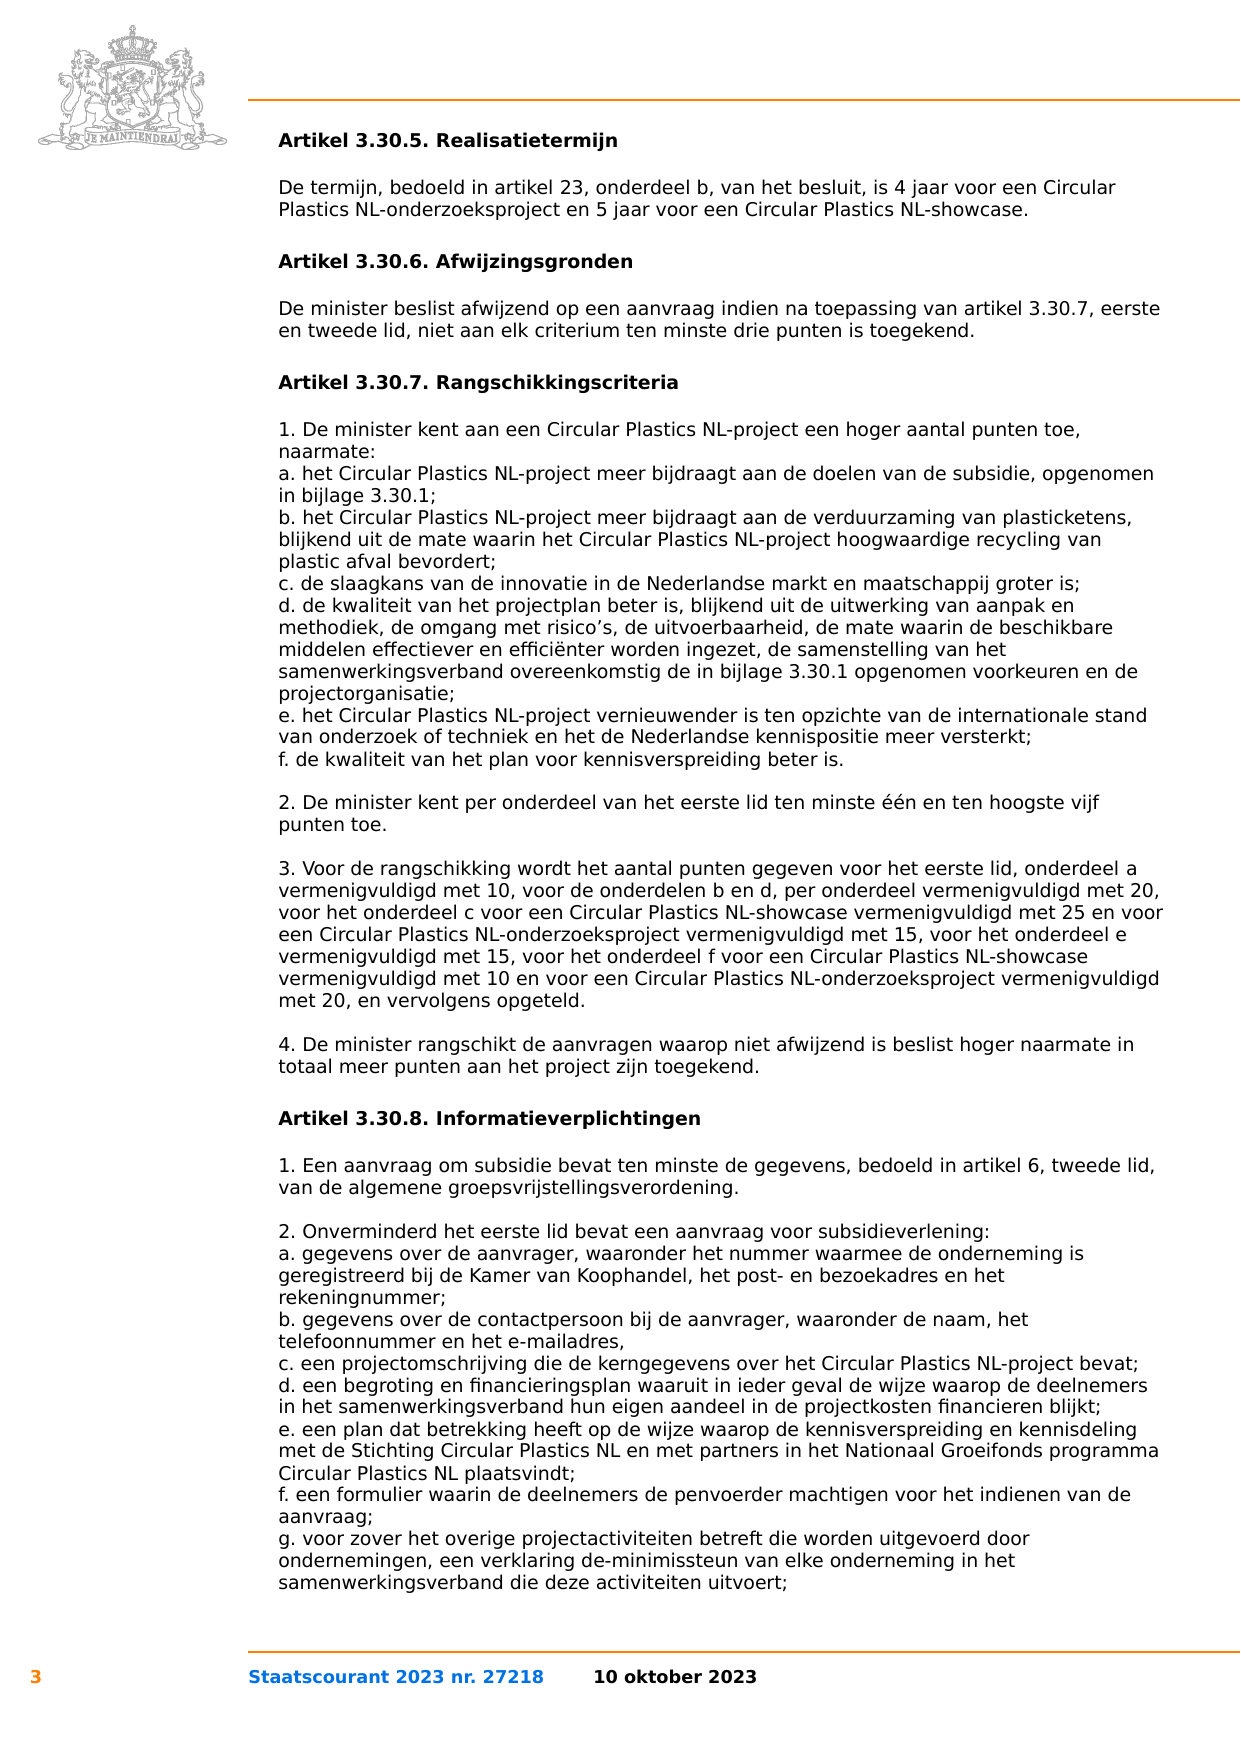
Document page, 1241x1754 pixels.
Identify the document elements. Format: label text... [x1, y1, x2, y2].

text g. voor zover het overige projectactiviteiten betreft die worden uitgevoerd door ondernemingen, een verklaring de-minimissteun van elke onderneming in het samenwerkingsverband die deze activiteiten uitvoert; [278, 1528, 1163, 1594]
text d. de kwaliteit van het projectplan beter is, blijkend uit de uitwerking van aanpak en methodiek, de omgang met risico’s, de uitvoerbaarheid, de mate waarin de beschikbare middelen effectiever en efficiënter worden ingezet, de samenstelling van het samenwerkingsverband overeenkomstig de in bijlage 3.30.1 opgenomen voorkeuren en de projectorganisatie; [278, 594, 1163, 704]
text f. een formulier waarin de deelnemers de penvoerder machtigen voor het indienen van de aanvraag; [278, 1484, 1163, 1528]
text b. gegevens over de contactpersoon bij de aanvrager, waaronder de naam, het telefoonnummer en het e-mailadres, [278, 1308, 1163, 1352]
picture [38, 25, 227, 150]
text 3. Voor de rangschikking wordt het aantal punten gegeven voor het eerste lid, onderdeel a vermenigvuldigd met 10, voor de onderdelen b en d, per onderdeel vermenigvuldigd met 20, voor het onderdeel c voor een Circular Plastics NL-showcase vermenigvuldigd met 25 en voor een Circular Plastics NL-onderzoeksproject vermenigvuldigd met 15, voor het onderdeel e vermenigvuldigd met 15, voor het onderdeel f voor een Circular Plastics NL-showcase vermenigvuldigd met 10 en voor een Circular Plastics NL-onderzoeksproject vermenigvuldigd met 20, en vervolgens opgeteld. [278, 858, 1163, 1012]
subtitle Artikel 3.30.7. Rangschikkingscriteria [278, 372, 1163, 394]
subtitle Artikel 3.30.5. Realisatietermijn [278, 130, 1163, 152]
text 1. De minister kent aan een Circular Plastics NL-project een hoger aantal punten toe, naarmate: [278, 419, 1163, 463]
text 1. Een aanvraag om subsidie bevat ten minste de gegevens, bedoeld in artikel 6, tweede lid, van de algemene groepsvrijstellingsverordening. [278, 1155, 1163, 1199]
text c. een projectomschrijving die de kerngegevens over het Circular Plastics NL-project bevat; [278, 1352, 1163, 1374]
text 2. Onverminderd het eerste lid bevat een aanvraag voor subsidieverlening: [278, 1221, 1163, 1243]
subtitle Artikel 3.30.6. Afwijzingsgronden [278, 251, 1163, 273]
text c. de slaagkans van de innovatie in de Nederlandse markt en maatschappij groter is; [278, 573, 1163, 594]
text 4. De minister rangschikt de aanvragen waarop niet afwijzend is beslist hoger naarmate in totaal meer punten aan het project zijn toegekend. [278, 1034, 1163, 1078]
text e. een plan dat betrekking heeft op de wijze waarop de kennisverspreiding en kennisdeling met de Stichting Circular Plastics NL en met partners in het Nationaal Groeifonds programma Circular Plastics NL plaatsvindt; [278, 1418, 1163, 1484]
text De termijn, bedoeld in artikel 23, onderdeel b, van het besluit, is 4 jaar voor een Circular Plastics NL-onderzoeksproject en 5 jaar voor een Circular Plastics NL-showcase. [278, 177, 1163, 221]
text f. de kwaliteit van het plan voor kennisverspreiding beter is. [278, 748, 1163, 770]
text a. het Circular Plastics NL-project meer bijdraagt aan de doelen van de subsidie, opgenomen in bijlage 3.30.1; [278, 463, 1163, 507]
text a. gegevens over de aanvrager, waaronder het nummer waarmee de onderneming is geregistreerd bij de Kamer van Koophandel, het post- en bezoekadres en het rekeningnummer; [278, 1243, 1163, 1308]
text b. het Circular Plastics NL-project meer bijdraagt aan de verduurzaming van plasticketens, blijkend uit de mate waarin het Circular Plastics NL-project hoogwaardige recycling van plastic afval bevordert; [278, 507, 1163, 573]
text d. een begroting en financieringsplan waaruit in ieder geval de wijze waarop de deelnemers in het samenwerkingsverband hun eigen aandeel in de projectkosten financieren blijkt; [278, 1374, 1163, 1418]
text e. het Circular Plastics NL-project vernieuwender is ten opzichte van de internationale stand van onderzoek of techniek en het de Nederlandse kennispositie meer versterkt; [278, 704, 1163, 748]
text De minister beslist afwijzend op een aanvraag indien na toepassing van artikel 3.30.7, eerste en tweede lid, niet aan elk criterium ten minste drie punten is toegekend. [278, 298, 1163, 342]
text 2. De minister kent per onderdeel van het eerste lid ten minste één en ten hoogste vijf punten toe. [278, 792, 1163, 836]
subtitle Artikel 3.30.8. Informatieverplichtingen [278, 1108, 1163, 1130]
